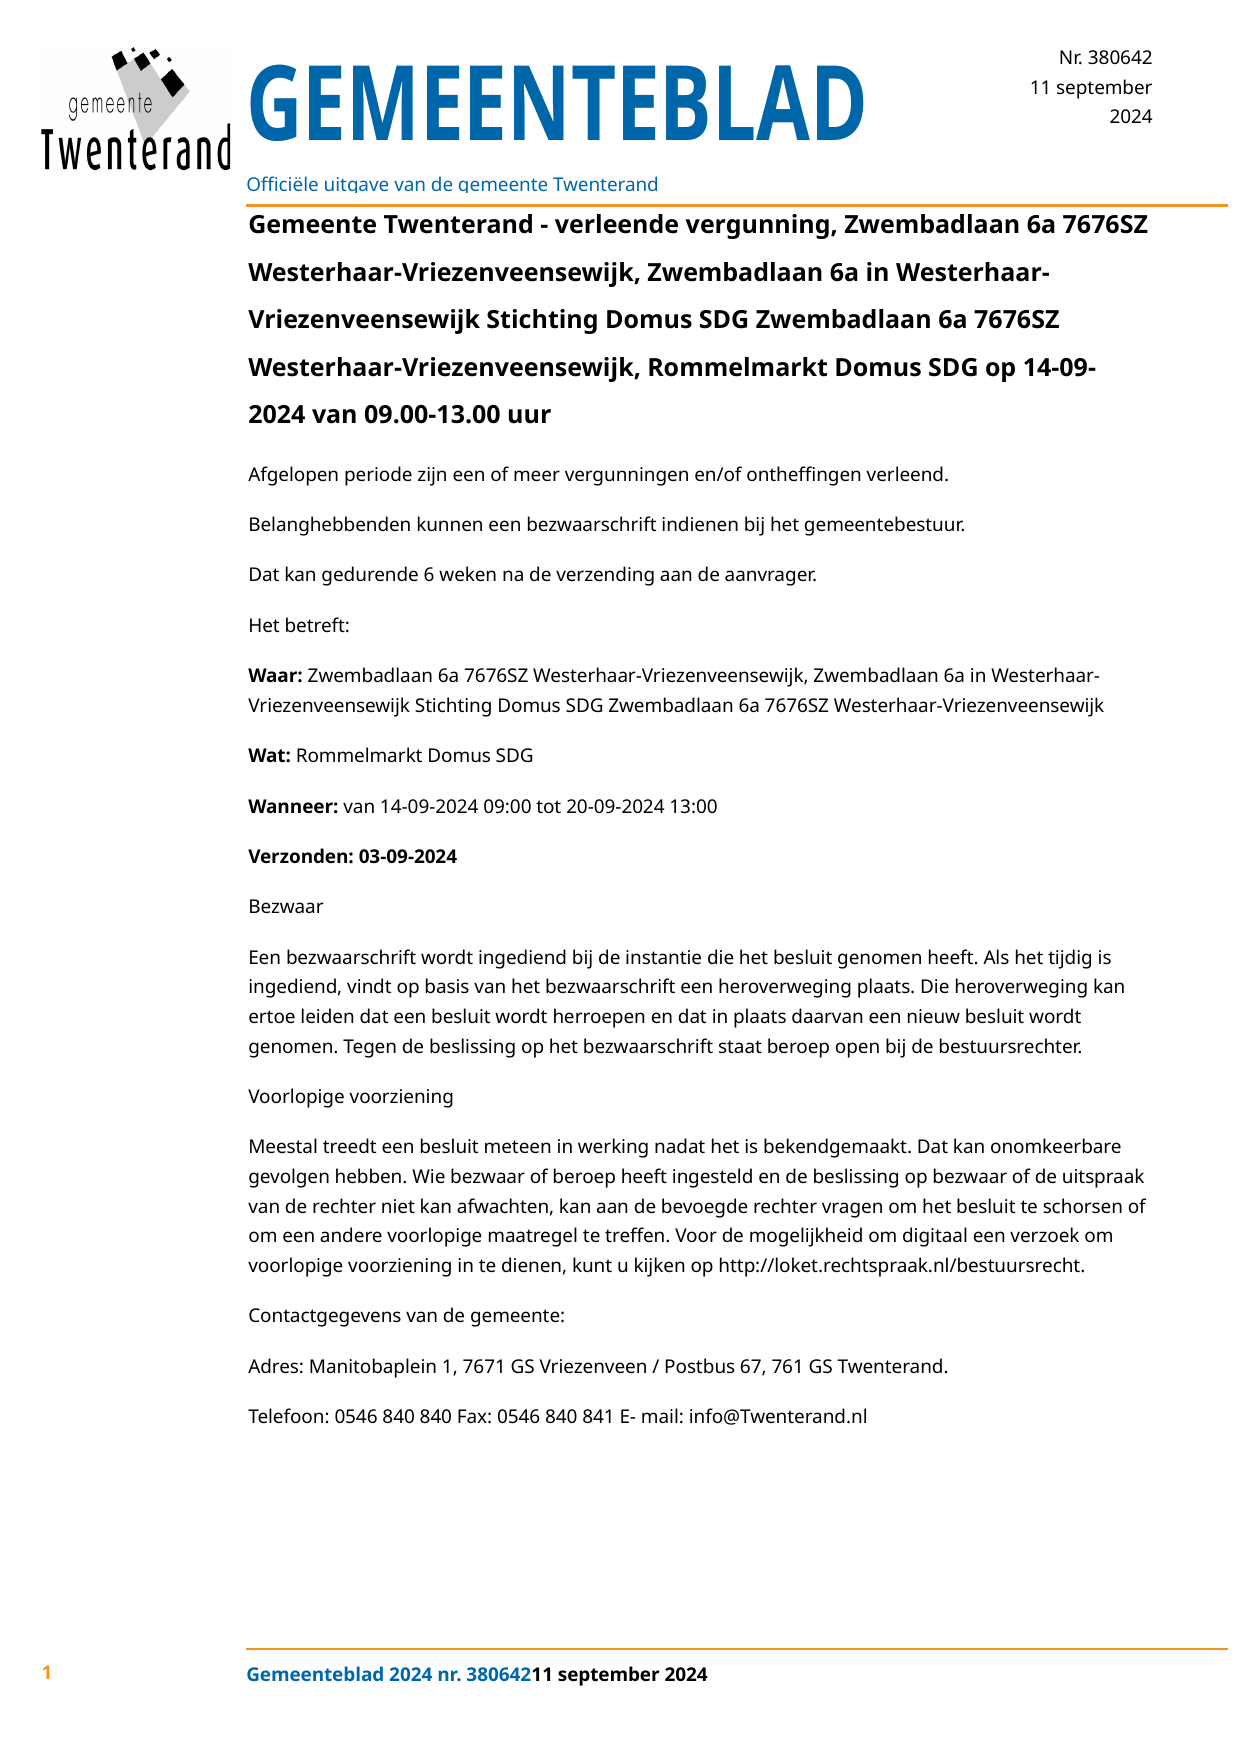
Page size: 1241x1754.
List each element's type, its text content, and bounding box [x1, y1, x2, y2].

text Verzonden: 03-09-2024 [248, 843, 1152, 869]
text Wanneer: van 14-09-2024 09:00 tot 20-09-2024 13:00 [248, 793, 1152, 818]
text Bezwaar [248, 894, 1152, 919]
text Waar: Zwembadlaan 6a 7676SZ Westerhaar-Vriezenveensewijk, Zwembadlaan 6a in Westerhaar-Vriezenveensewijk Stichting Domus SDG Zwembadlaan 6a 7676SZ Westerhaar-Vriezenveensewijk [248, 662, 1152, 718]
text Voorlopige voorziening [248, 1083, 1152, 1109]
text Dat kan gedurende 6 weken na de verzending aan de aanvrager. [248, 562, 1152, 587]
picture [41, 47, 231, 172]
text Belanghebbenden kunnen een bezwaarschrift indienen bij het gemeentebestuur. [248, 511, 1152, 537]
text Afgelopen periode zijn een of meer vergunningen en/of ontheffingen verleend. [248, 461, 1152, 486]
text Adres: Manitobaplein 1, 7671 GS Vriezenveen / Postbus 67, 761 GS Twenterand. [248, 1353, 1152, 1378]
text Een bezwaarschrift wordt ingediend bij de instantie die het besluit genomen heeft. Als het tijdig is ingediend, vindt op basis van het bezwaarschrift een heroverweging plaats. Die heroverweging kan ertoe leiden dat een besluit wordt herroepen en dat in plaats daarvan een nieuw besluit wordt genomen. Tegen de beslissing op het bezwaarschrift staat beroep open bij de bestuursrechter. [248, 944, 1152, 1058]
text Contactgegevens van de gemeente: [248, 1302, 1152, 1328]
text Meestal treedt een besluit meteen in werking nadat het is bekendgemaakt. Dat kan onomkeerbare gevolgen hebben. Wie bezwaar of beroep heeft ingesteld en de beslissing op bezwaar of de uitspraak van de rechter niet kan afwachten, kan aan de bevoegde rechter vragen om het besluit te schorsen of om een andere voorlopige maatregel te treffen. Voor de mogelijkheid om digitaal een verzoek om voorlopige voorziening in te dienen, kunt u kijken op http://loket.rechtspraak.nl/bestuursrecht. [248, 1134, 1152, 1278]
text Gemeente Twenterand - verleende vergunning, Zwembadlaan 6a 7676SZ Westerhaar-Vriezenveensewijk, Zwembadlaan 6a in Westerhaar-Vriezenveensewijk Stichting Domus SDG Zwembadlaan 6a 7676SZ Westerhaar-Vriezenveensewijk, Rommelmarkt Domus SDG op 14-09-2024 van 09.00-13.00 uur [248, 207, 1152, 431]
text Wat: Rommelmarkt Domus SDG [248, 742, 1152, 768]
text Telefoon: 0546 840 840 Fax: 0546 840 841 E- mail: info@Twenterand.nl [248, 1403, 1152, 1429]
text Het betreft: [248, 612, 1152, 638]
